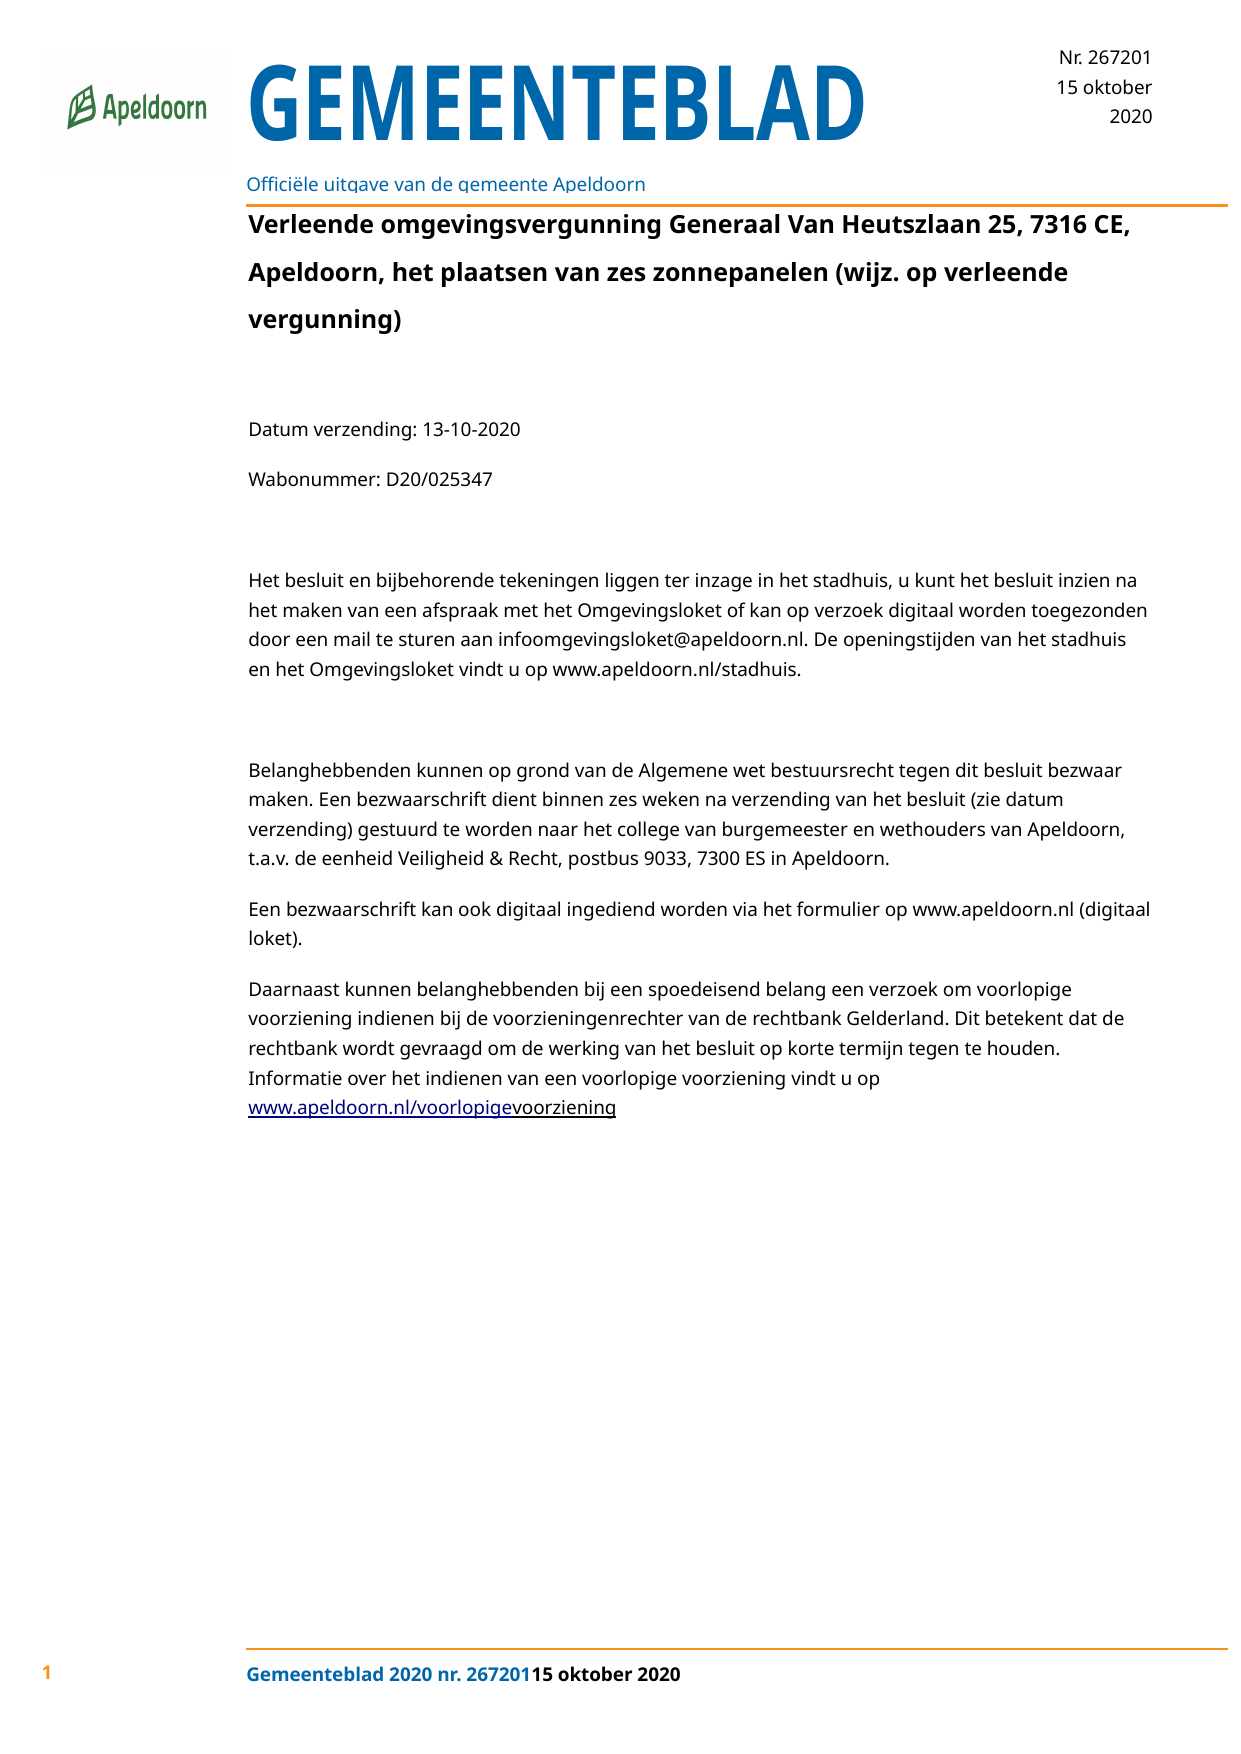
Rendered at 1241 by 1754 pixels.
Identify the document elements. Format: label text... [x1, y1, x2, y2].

text Wabonummer: D20/025347 [248, 466, 1152, 492]
picture [41, 47, 231, 172]
text Een bezwaarschrift kan ook digitaal ingediend worden via het formulier op www.apeldoorn.nl (digitaal loket). [248, 896, 1152, 951]
text Datum verzending: 13-10-2020 [248, 416, 1152, 442]
text Verleende omgevingsvergunning Generaal Van Heutszlaan 25, 7316 CE, Apeldoorn, het plaatsen van zes zonnepanelen (wijz. op verleende vergunning) [248, 207, 1152, 336]
text Belanghebbenden kunnen op grond van de Algemene wet bestuursrecht tegen dit besluit bezwaar maken. Een bezwaarschrift dient binnen zes weken na verzending van het besluit (zie datum verzending) gestuurd te worden naar het college van burgemeester en wethouders van Apeldoorn, t.a.v. de eenheid Veiligheid & Recht, postbus 9033, 7300 ES in Apeldoorn. [248, 757, 1152, 871]
text Daarnaast kunnen belanghebbenden bij een spoedeisend belang een verzoek om voorlopige voorziening indienen bij de voorzieningenrechter van de rechtbank Gelderland. Dit betekent dat de rechtbank wordt gevraagd om de werking van het besluit op korte termijn tegen te houden. Informatie over het indienen van een voorlopige voorziening vindt u op www.apeldoorn.nl/voorlopigevoorziening [248, 976, 1152, 1120]
text Het besluit en bijbehorende tekeningen liggen ter inzage in het stadhuis, u kunt het besluit inzien na het maken van een afspraak met het Omgevingsloket of kan op verzoek digitaal worden toegezonden door een mail te sturen aan infoomgevingsloket@apeldoorn.nl. De openingstijden van het stadhuis en het Omgevingsloket vindt u op www.apeldoorn.nl/stadhuis. [248, 567, 1152, 682]
